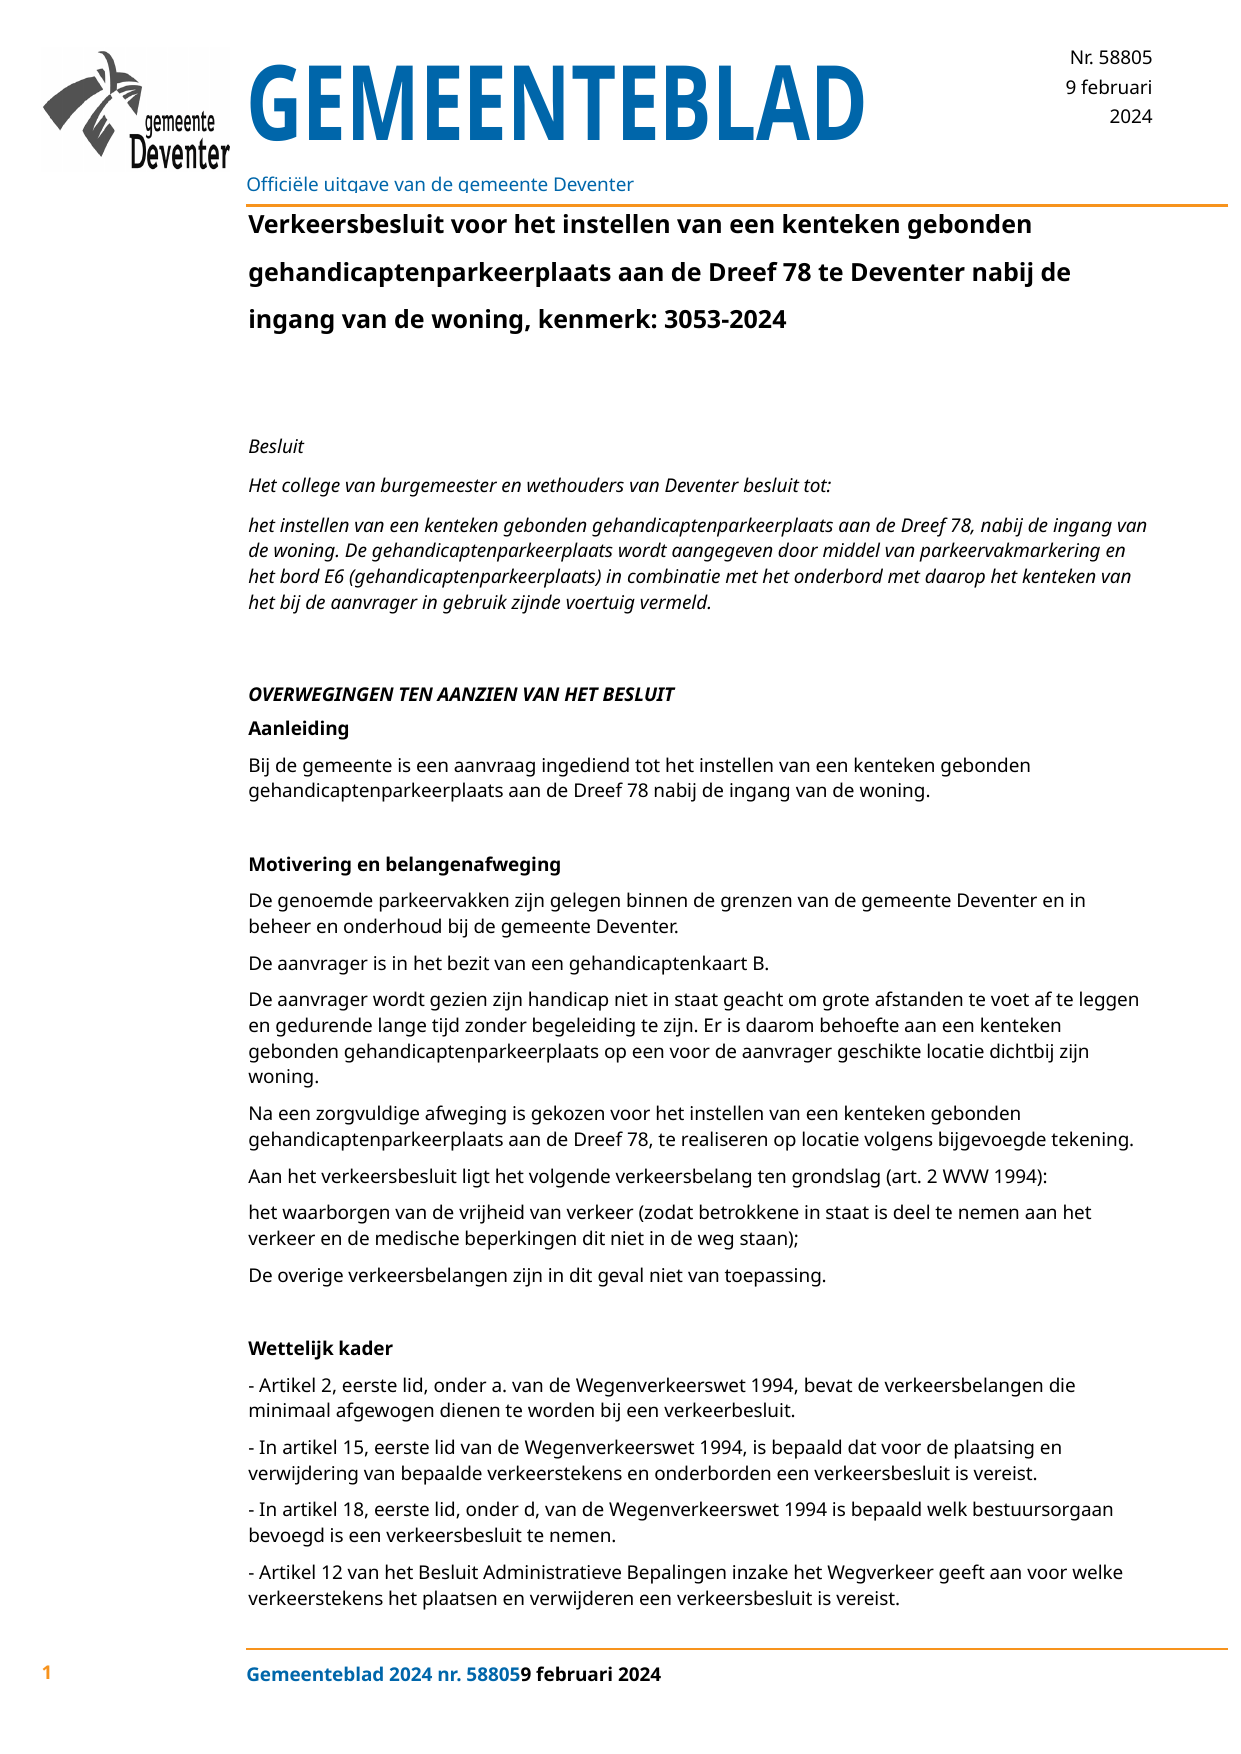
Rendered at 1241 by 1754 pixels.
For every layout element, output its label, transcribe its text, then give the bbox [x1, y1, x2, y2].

text OVERWEGINGEN TEN AANZIEN VAN HET BESLUIT [248, 681, 1152, 707]
text De aanvrager is in het bezit van een gehandicaptenkaart B. [248, 950, 1152, 976]
text het instellen van een kenteken gebonden gehandicaptenparkeerplaats aan de Dreef 78, nabij de ingang van de woning. De gehandicaptenparkeerplaats wordt aangegeven door middel van parkeervakmarkering en het bord E6 (gehandicaptenparkeerplaats) in combinatie met het onderbord met daarop het kenteken van het bij de aanvrager in gebruik zijnde voertuig vermeld. [248, 512, 1152, 615]
text het waarborgen van de vrijheid van verkeer (zodat betrokkene in staat is deel te nemen aan het verkeer en de medische beperkingen dit niet in de weg staan); [248, 1199, 1152, 1251]
text De genoemde parkeervakken zijn gelegen binnen de grenzen van de gemeente Deventer en in beheer en onderhoud bij de gemeente Deventer. [248, 887, 1152, 939]
text Motivering en belangenafweging [248, 851, 1152, 877]
text Aanleiding [248, 715, 1152, 741]
picture [41, 47, 231, 172]
text Besluit [248, 433, 1152, 459]
text - In artikel 15, eerste lid van de Wegenverkeerswet 1994, is bepaald dat voor de plaatsing en verwijdering van bepaalde verkeerstekens en onderborden een verkeersbesluit is vereist. [248, 1434, 1152, 1486]
text De aanvrager wordt gezien zijn handicap niet in staat geacht om grote afstanden te voet af te leggen en gedurende lange tijd zonder begeleiding te zijn. Er is daarom behoefte aan een kenteken gebonden gehandicaptenparkeerplaats op een voor de aanvrager geschikte locatie dichtbij zijn woning. [248, 987, 1152, 1089]
text Wettelijk kader [248, 1335, 1152, 1361]
text Verkeersbesluit voor het instellen van een kenteken gebonden gehandicaptenparkeerplaats aan de Dreef 78 te Deventer nabij de ingang van de woning, kenmerk: 3053-2024 [248, 207, 1152, 336]
text Het college van burgemeester en wethouders van Deventer besluit tot: [248, 472, 1152, 498]
text - Artikel 2, eerste lid, onder a. van de Wegenverkeerswet 1994, bevat de verkeersbelangen die minimaal afgewogen dienen te worden bij een verkeerbesluit. [248, 1372, 1152, 1423]
text De overige verkeersbelangen zijn in dit geval niet van toepassing. [248, 1262, 1152, 1288]
text Bij de gemeente is een aanvraag ingediend tot het instellen van een kenteken gebonden gehandicaptenparkeerplaats aan de Dreef 78 nabij de ingang van de woning. [248, 752, 1152, 803]
text Aan het verkeersbesluit ligt het volgende verkeersbelang ten grondslag (art. 2 WVW 1994): [248, 1163, 1152, 1188]
text Na een zorgvuldige afweging is gekozen voor het instellen van een kenteken gebonden gehandicaptenparkeerplaats aan de Dreef 78, te realiseren op locatie volgens bijgevoegde tekening. [248, 1100, 1152, 1152]
text - In artikel 18, eerste lid, onder d, van de Wegenverkeerswet 1994 is bepaald welk bestuursorgaan bevoegd is een verkeersbesluit te nemen. [248, 1497, 1152, 1548]
text - Artikel 12 van het Besluit Administratieve Bepalingen inzake het Wegverkeer geeft aan voor welke verkeerstekens het plaatsen en verwijderen een verkeersbesluit is vereist. [248, 1559, 1152, 1611]
